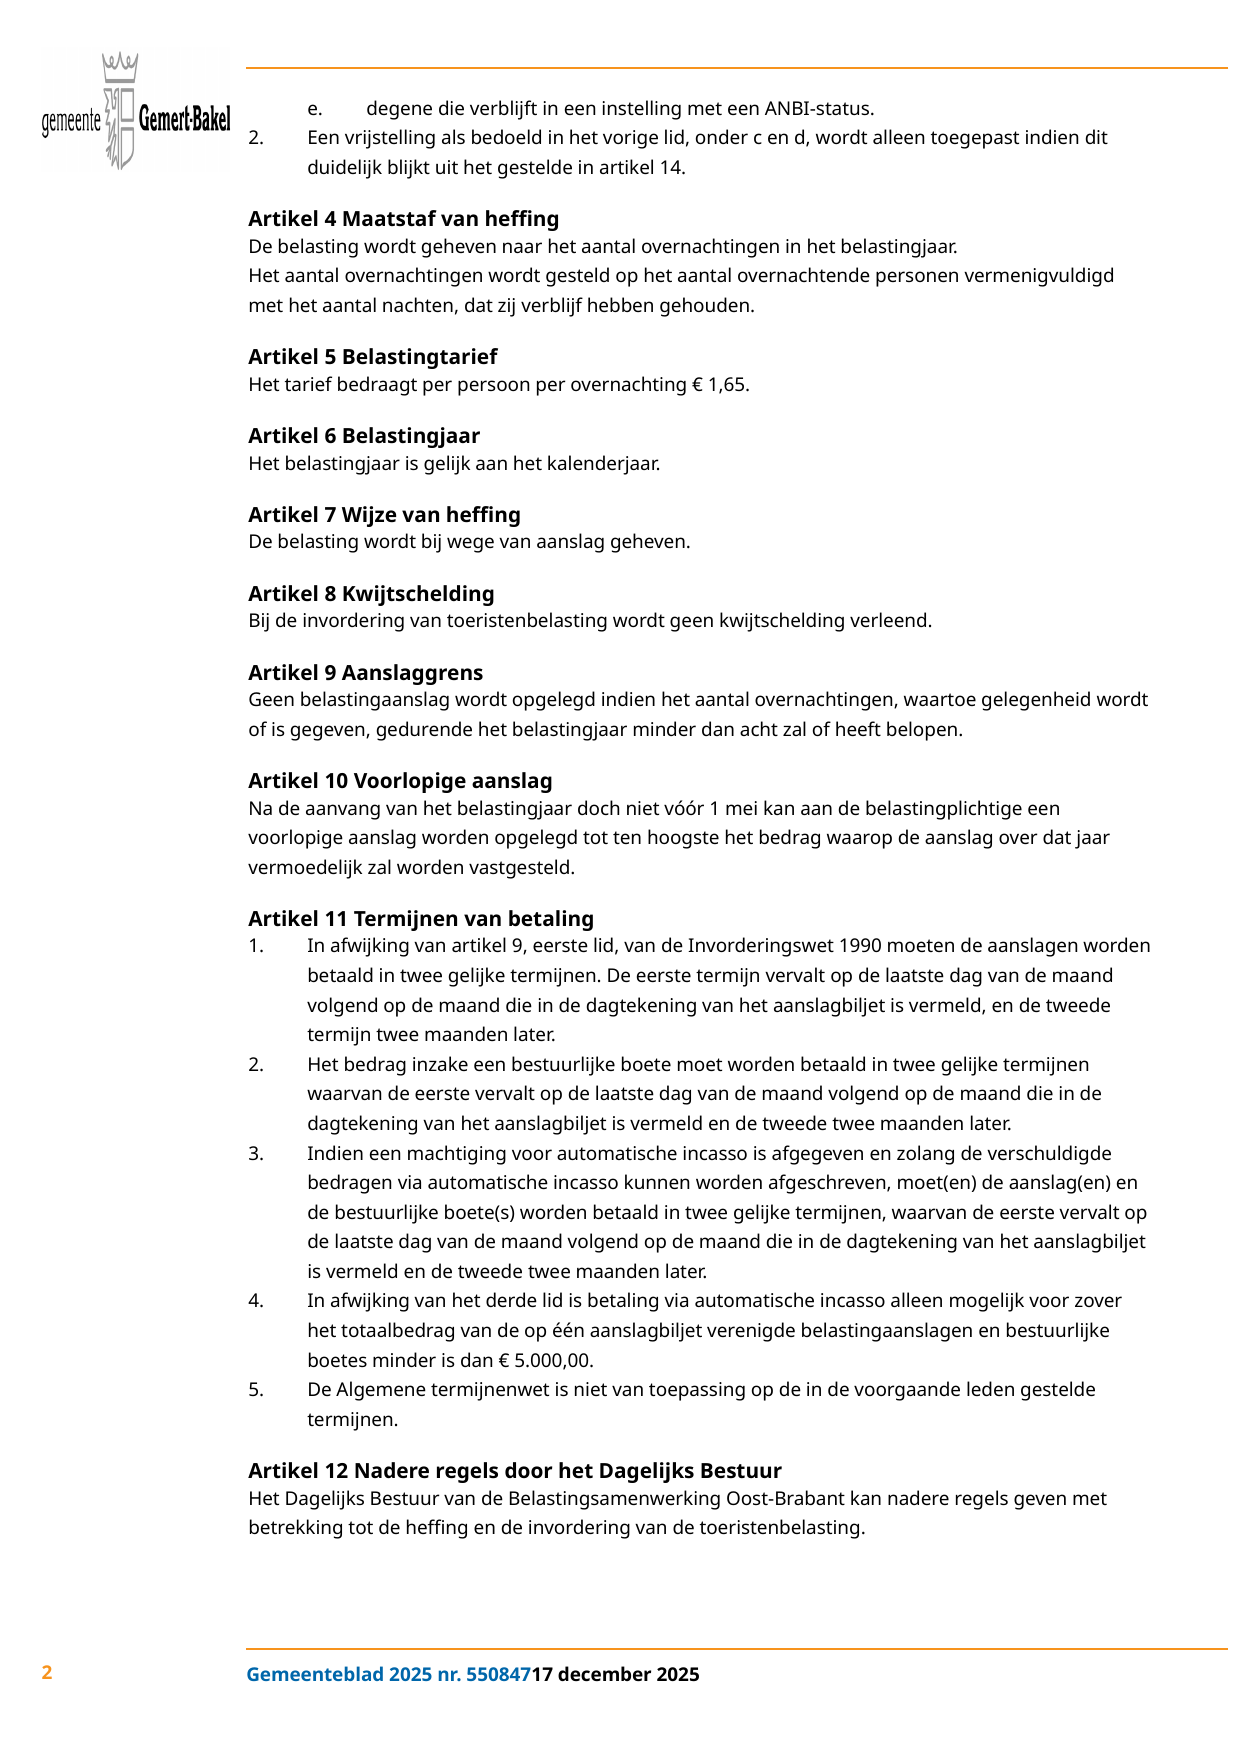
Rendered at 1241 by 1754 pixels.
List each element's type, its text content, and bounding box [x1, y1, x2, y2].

picture [41, 47, 231, 172]
text Het belastingjaar is gelijk aan het kalenderjaar. [248, 450, 1152, 475]
list degene die verblijft in een instelling met een ANBI-status. [307, 95, 1152, 121]
list De Algemene termijnenwet is niet van toepassing op de in de voorgaande leden gestelde termijnen. [248, 1376, 1152, 1432]
text De belasting wordt bij wege van aanslag geheven. [248, 528, 1152, 554]
text Artikel 5 Belastingtarief [248, 342, 1152, 371]
list Een vrijstelling als bedoeld in het vorige lid, onder c en d, wordt alleen toegepast indien dit duidelijk blijkt uit het gestelde in artikel 14. [248, 124, 1152, 180]
text Artikel 6 Belastingjaar [248, 421, 1152, 450]
text Het aantal overnachtingen wordt gesteld op het aantal overnachtende personen vermenigvuldigd met het aantal nachten, dat zij verblijf hebben gehouden. [248, 262, 1152, 318]
text Artikel 10 Voorlopige aanslag [248, 766, 1152, 795]
text Het Dagelijks Bestuur van de Belastingsamenwerking Oost-Brabant kan nadere regels geven met betrekking tot de heffing en de invordering van de toeristenbelasting. [248, 1485, 1152, 1540]
text Artikel 11 Termijnen van betaling [248, 904, 1152, 933]
list In afwijking van artikel 9, eerste lid, van de Invorderingswet 1990 moeten de aanslagen worden betaald in twee gelijke termijnen. De eerste termijn vervalt op de laatste dag van de maand volgend op de maand die in de dagtekening van het aanslagbiljet is vermeld, en de tweede termijn twee maanden later. [248, 933, 1152, 1047]
list In afwijking van het derde lid is betaling via automatische incasso alleen mogelijk voor zover het totaalbedrag van de op één aanslagbiljet verenigde belastingaanslagen en bestuurlijke boetes minder is dan € 5.000,00. [248, 1288, 1152, 1373]
text De belasting wordt geheven naar het aantal overnachtingen in het belastingjaar. [248, 233, 1152, 258]
list Het bedrag inzake een bestuurlijke boete moet worden betaald in twee gelijke termijnen waarvan de eerste vervalt op de laatste dag van de maand volgend op de maand die in de dagtekening van het aanslagbiljet is vermeld en de tweede twee maanden later. [248, 1051, 1152, 1136]
text Het tarief bedraagt per persoon per overnachting € 1,65. [248, 371, 1152, 397]
text Geen belastingaanslag wordt opgelegd indien het aantal overnachtingen, waartoe gelegenheid wordt of is gegeven, gedurende het belastingjaar minder dan acht zal of heeft belopen. [248, 686, 1152, 742]
text Artikel 12 Nadere regels door het Dagelijks Bestuur [248, 1456, 1152, 1485]
text Artikel 9 Aanslaggrens [248, 658, 1152, 686]
list Indien een machtiging voor automatische incasso is afgegeven en zolang de verschuldigde bedragen via automatische incasso kunnen worden afgeschreven, moet(en) de aanslag(en) en de bestuurlijke boete(s) worden betaald in twee gelijke termijnen, waarvan de eerste vervalt op de laatste dag van de maand volgend op de maand die in de dagtekening van het aanslagbiljet is vermeld en de tweede twee maanden later. [248, 1140, 1152, 1284]
text Na de aanvang van het belastingjaar doch niet vóór 1 mei kan aan de belastingplichtige een voorlopige aanslag worden opgelegd tot ten hoogste het bedrag waarop de aanslag over dat jaar vermoedelijk zal worden vastgesteld. [248, 795, 1152, 879]
text Artikel 4 Maatstaf van heffing [248, 204, 1152, 233]
text Artikel 7 Wijze van heffing [248, 500, 1152, 528]
text Artikel 8 Kwijtschelding [248, 579, 1152, 607]
text Bij de invordering van toeristenbelasting wordt geen kwijtschelding verleend. [248, 607, 1152, 633]
